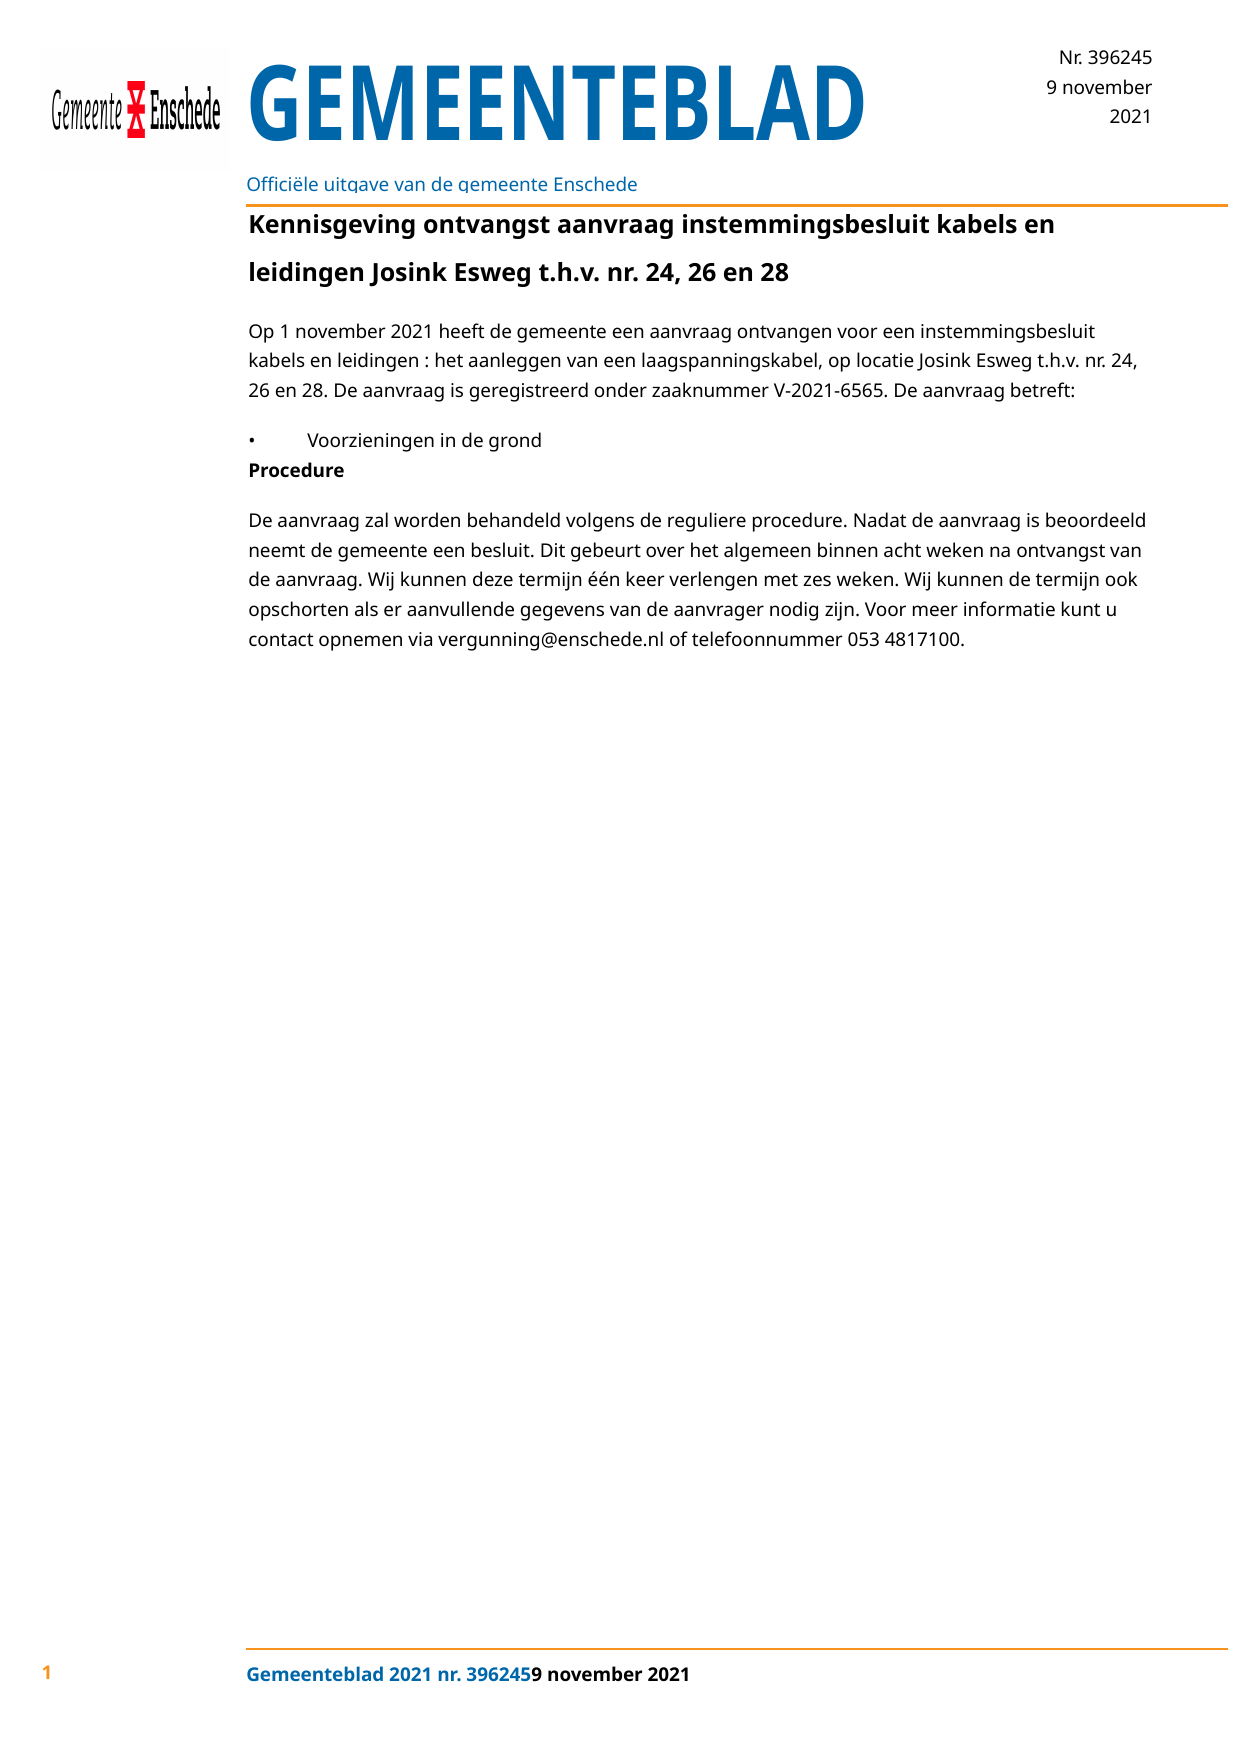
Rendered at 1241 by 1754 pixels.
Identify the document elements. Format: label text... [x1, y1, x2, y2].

text De aanvraag zal worden behandeld volgens de reguliere procedure. Nadat de aanvraag is beoordeeld neemt de gemeente een besluit. Dit gebeurt over het algemeen binnen acht weken na ontvangst van de aanvraag. Wij kunnen deze termijn één keer verlengen met zes weken. Wij kunnen de termijn ook opschorten als er aanvullende gegevens van de aanvrager nodig zijn. Voor meer informatie kunt u contact opnemen via vergunning@enschede.nl of telefoonnummer 053 4817100. [248, 507, 1152, 652]
text Procedure [248, 457, 1152, 483]
list Voorzieningen in de grond [248, 427, 1152, 453]
text Op 1 november 2021 heeft de gemeente een aanvraag ontvangen voor een instemmingsbesluit kabels en leidingen : het aanleggen van een laagspanningskabel, op locatie Josink Esweg t.h.v. nr. 24, 26 en 28. De aanvraag is geregistreerd onder zaaknummer V-2021-6565. De aanvraag betreft: [248, 318, 1152, 403]
text Kennisgeving ontvangst aanvraag instemmingsbesluit kabels en leidingen Josink Esweg t.h.v. nr. 24, 26 en 28 [248, 207, 1152, 288]
picture [41, 47, 231, 172]
